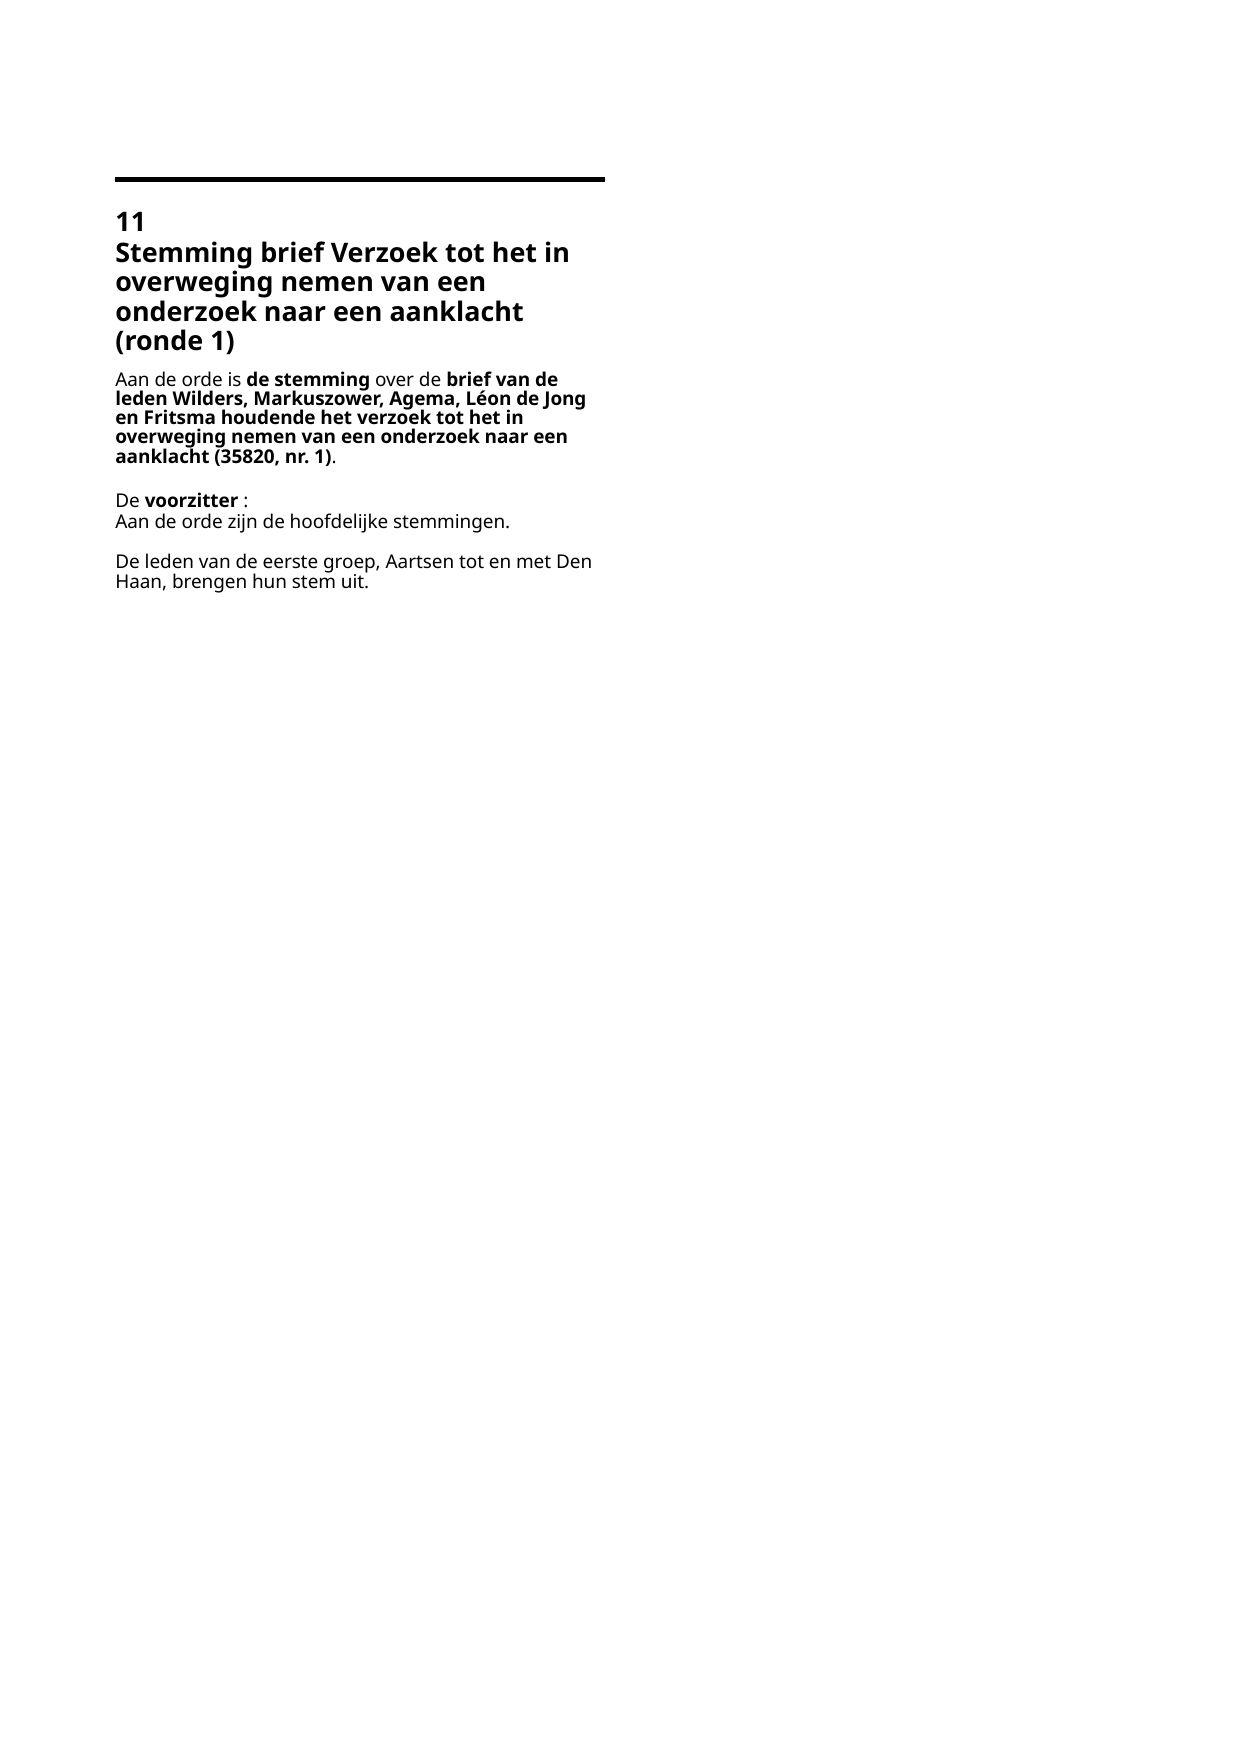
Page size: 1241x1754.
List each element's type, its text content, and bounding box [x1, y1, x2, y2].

text Aan de orde zijn de hoofdelijke stemmingen. [115, 513, 605, 533]
text De leden van de eerste groep, Aartsen tot en met Den Haan, brengen hun stem uit. [115, 553, 605, 592]
text Aan de orde is de stemming over de brief van de leden Wilders, Markuszower, Agema, Léon de Jong en Fritsma houdende het verzoek tot het in overweging nemen van een onderzoek naar een aanklacht (35820, nr. 1). [115, 371, 605, 467]
text 11 [115, 203, 605, 239]
text Stemming brief Verzoek tot het in overweging nemen van een onderzoek naar een aanklacht (ronde 1) [115, 239, 605, 371]
text De voorzitter : [115, 488, 605, 513]
